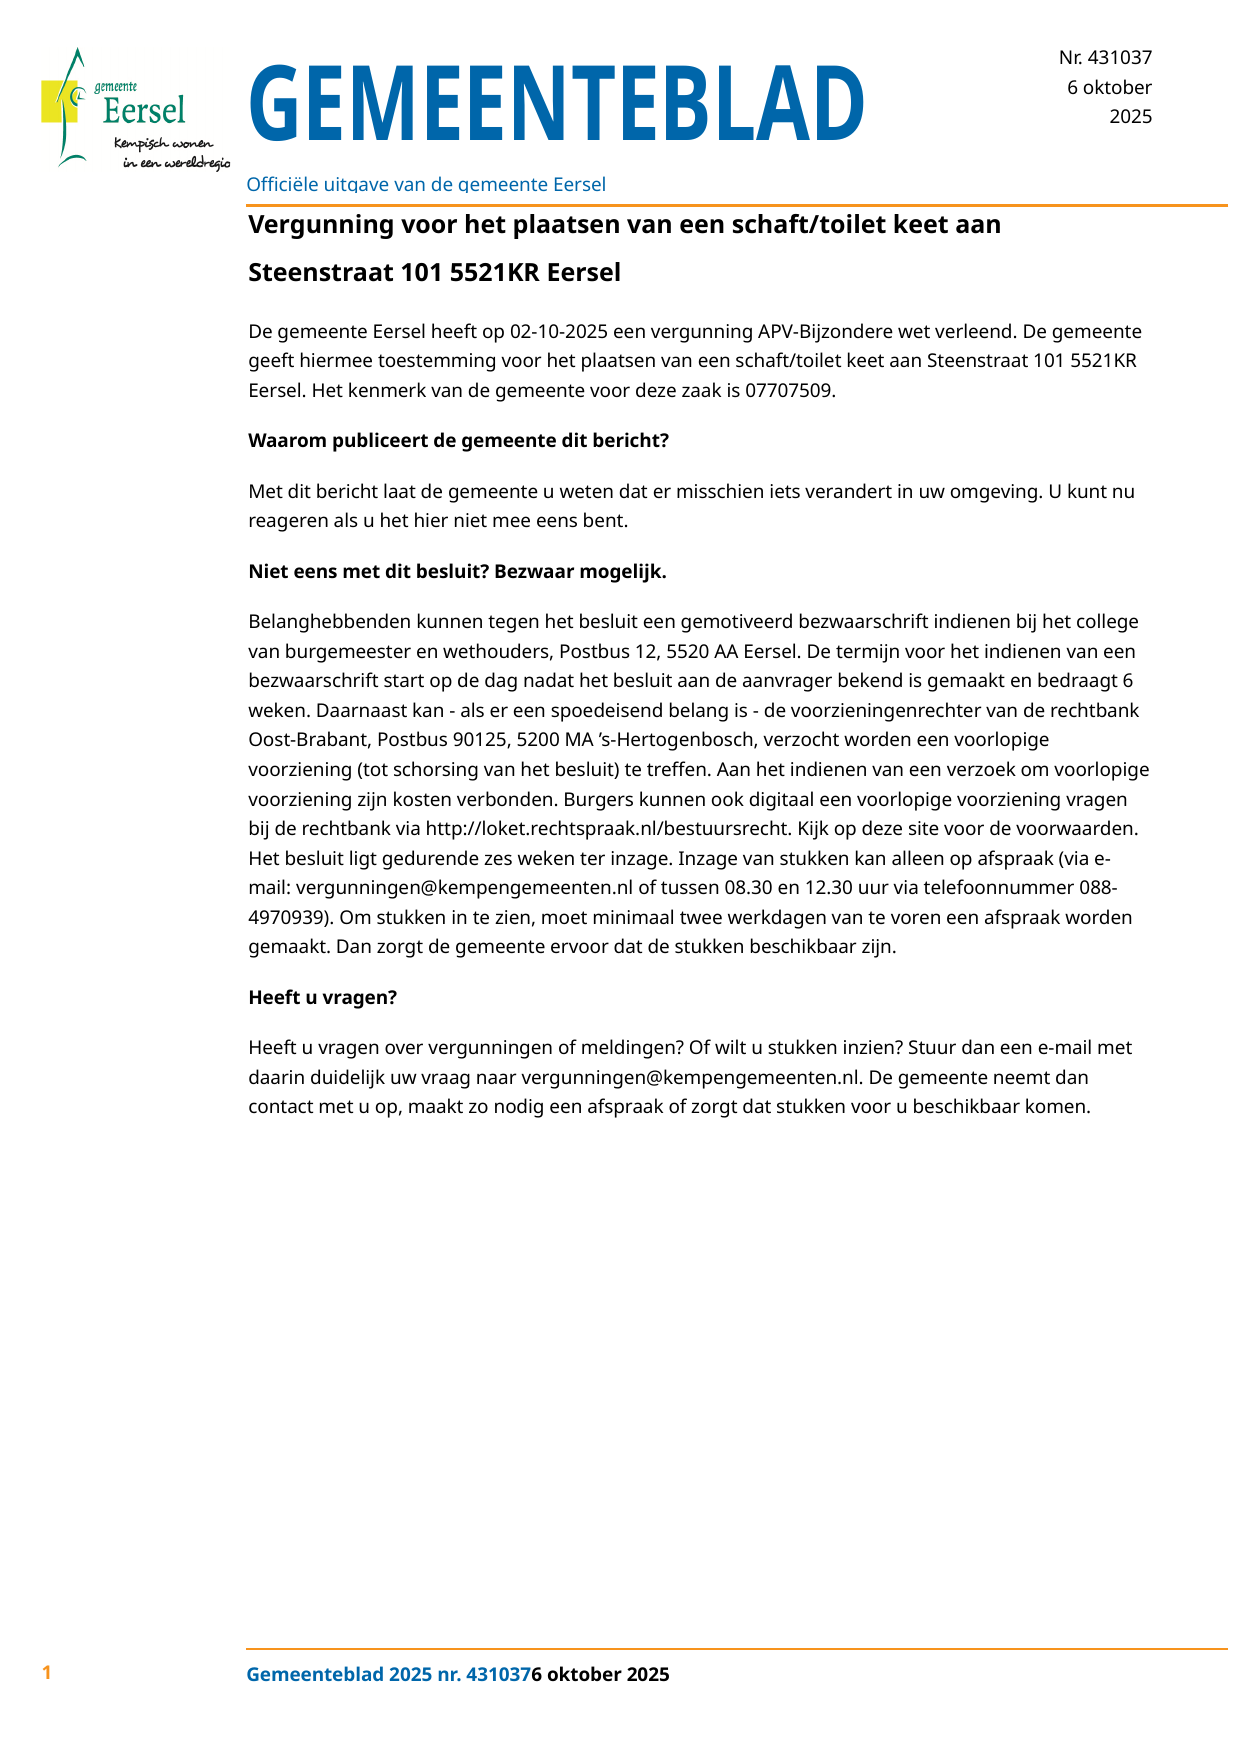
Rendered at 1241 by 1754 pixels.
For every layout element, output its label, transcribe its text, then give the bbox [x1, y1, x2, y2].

text Vergunning voor het plaatsen van een schaft/toilet keet aan Steenstraat 101 5521KR Eersel [248, 207, 1152, 288]
picture [41, 47, 231, 172]
text Met dit bericht laat de gemeente u weten dat er misschien iets verandert in uw omgeving. U kunt nu reageren als u het hier niet mee eens bent. [248, 478, 1152, 533]
text Waarom publiceert de gemeente dit bericht? [248, 427, 1152, 453]
text Belanghebbenden kunnen tegen het besluit een gemotiveerd bezwaarschrift indienen bij het college van burgemeester en wethouders, Postbus 12, 5520 AA Eersel. De termijn voor het indienen van een bezwaarschrift start op de dag nadat het besluit aan de aanvrager bekend is gemaakt en bedraagt 6 weken. Daarnaast kan - als er een spoedeisend belang is - de voorzieningenrechter van de rechtbank Oost-Brabant, Postbus 90125, 5200 MA ’s-Hertogenbosch, verzocht worden een voorlopige voorziening (tot schorsing van het besluit) te treffen. Aan het indienen van een verzoek om voorlopige voorziening zijn kosten verbonden. Burgers kunnen ook digitaal een voorlopige voorziening vragen bij de rechtbank via http://loket.rechtspraak.nl/bestuursrecht. Kijk op deze site voor de voorwaarden. Het besluit ligt gedurende zes weken ter inzage. Inzage van stukken kan alleen op afspraak (via e-mail: vergunningen@kempengemeenten.nl of tussen 08.30 en 12.30 uur via telefoonnummer 088-4970939). Om stukken in te zien, moet minimaal twee werkdagen van te voren een afspraak worden gemaakt. Dan zorgt de gemeente ervoor dat de stukken beschikbaar zijn. [248, 608, 1152, 959]
text De gemeente Eersel heeft op 02-10-2025 een vergunning APV-Bijzondere wet verleend. De gemeente geeft hiermee toestemming voor het plaatsen van een schaft/toilet keet aan Steenstraat 101 5521KR Eersel. Het kenmerk van de gemeente voor deze zaak is 07707509. [248, 318, 1152, 403]
text Heeft u vragen? [248, 984, 1152, 1010]
text Heeft u vragen over vergunningen of meldingen? Of wilt u stukken inzien? Stuur dan een e-mail met daarin duidelijk uw vraag naar vergunningen@kempengemeenten.nl. De gemeente neemt dan contact met u op, maakt zo nodig een afspraak of zorgt dat stukken voor u beschikbaar komen. [248, 1034, 1152, 1119]
text Niet eens met dit besluit? Bezwaar mogelijk. [248, 558, 1152, 584]
